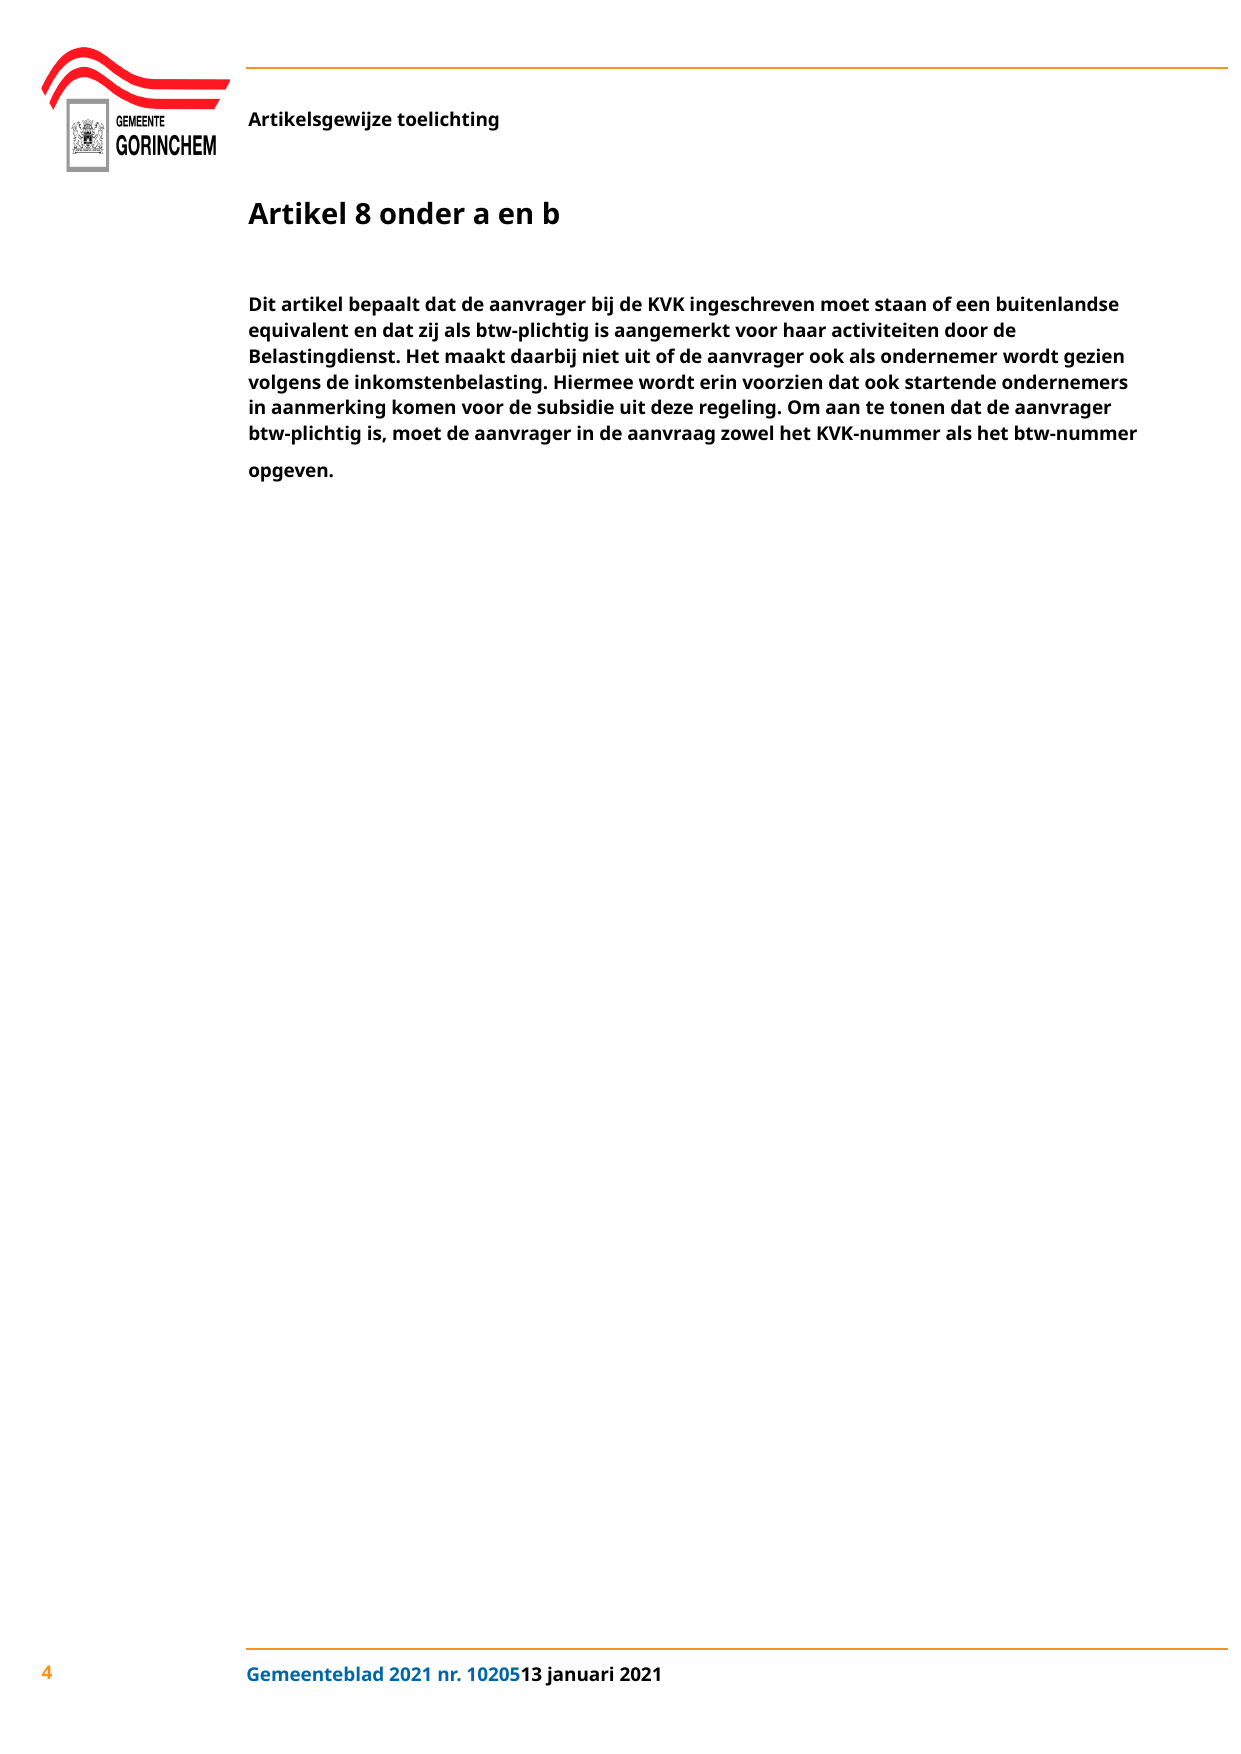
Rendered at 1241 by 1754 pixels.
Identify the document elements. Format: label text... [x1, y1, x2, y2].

text Dit artikel bepaalt dat de aanvrager bij de KVK ingeschreven moet staan of een buitenlandse equivalent en dat zij als btw-plichtig is aangemerkt voor haar activiteiten door de Belastingdienst. Het maakt daarbij niet uit of de aanvrager ook als ondernemer wordt gezien volgens de inkomstenbelasting. Hiermee wordt erin voorzien dat ook startende ondernemers in aanmerking komen voor de subsidie uit deze regeling. Om aan te tonen dat de aanvrager btw-plichtig is, moet de aanvrager in de aanvraag zowel het KVK-nummer als het btw-nummer opgeven. [248, 292, 1152, 486]
picture [41, 47, 231, 172]
text Artikel 8 onder a en b [248, 193, 1152, 233]
text Artikelsgewijze toelichting [248, 95, 1152, 134]
